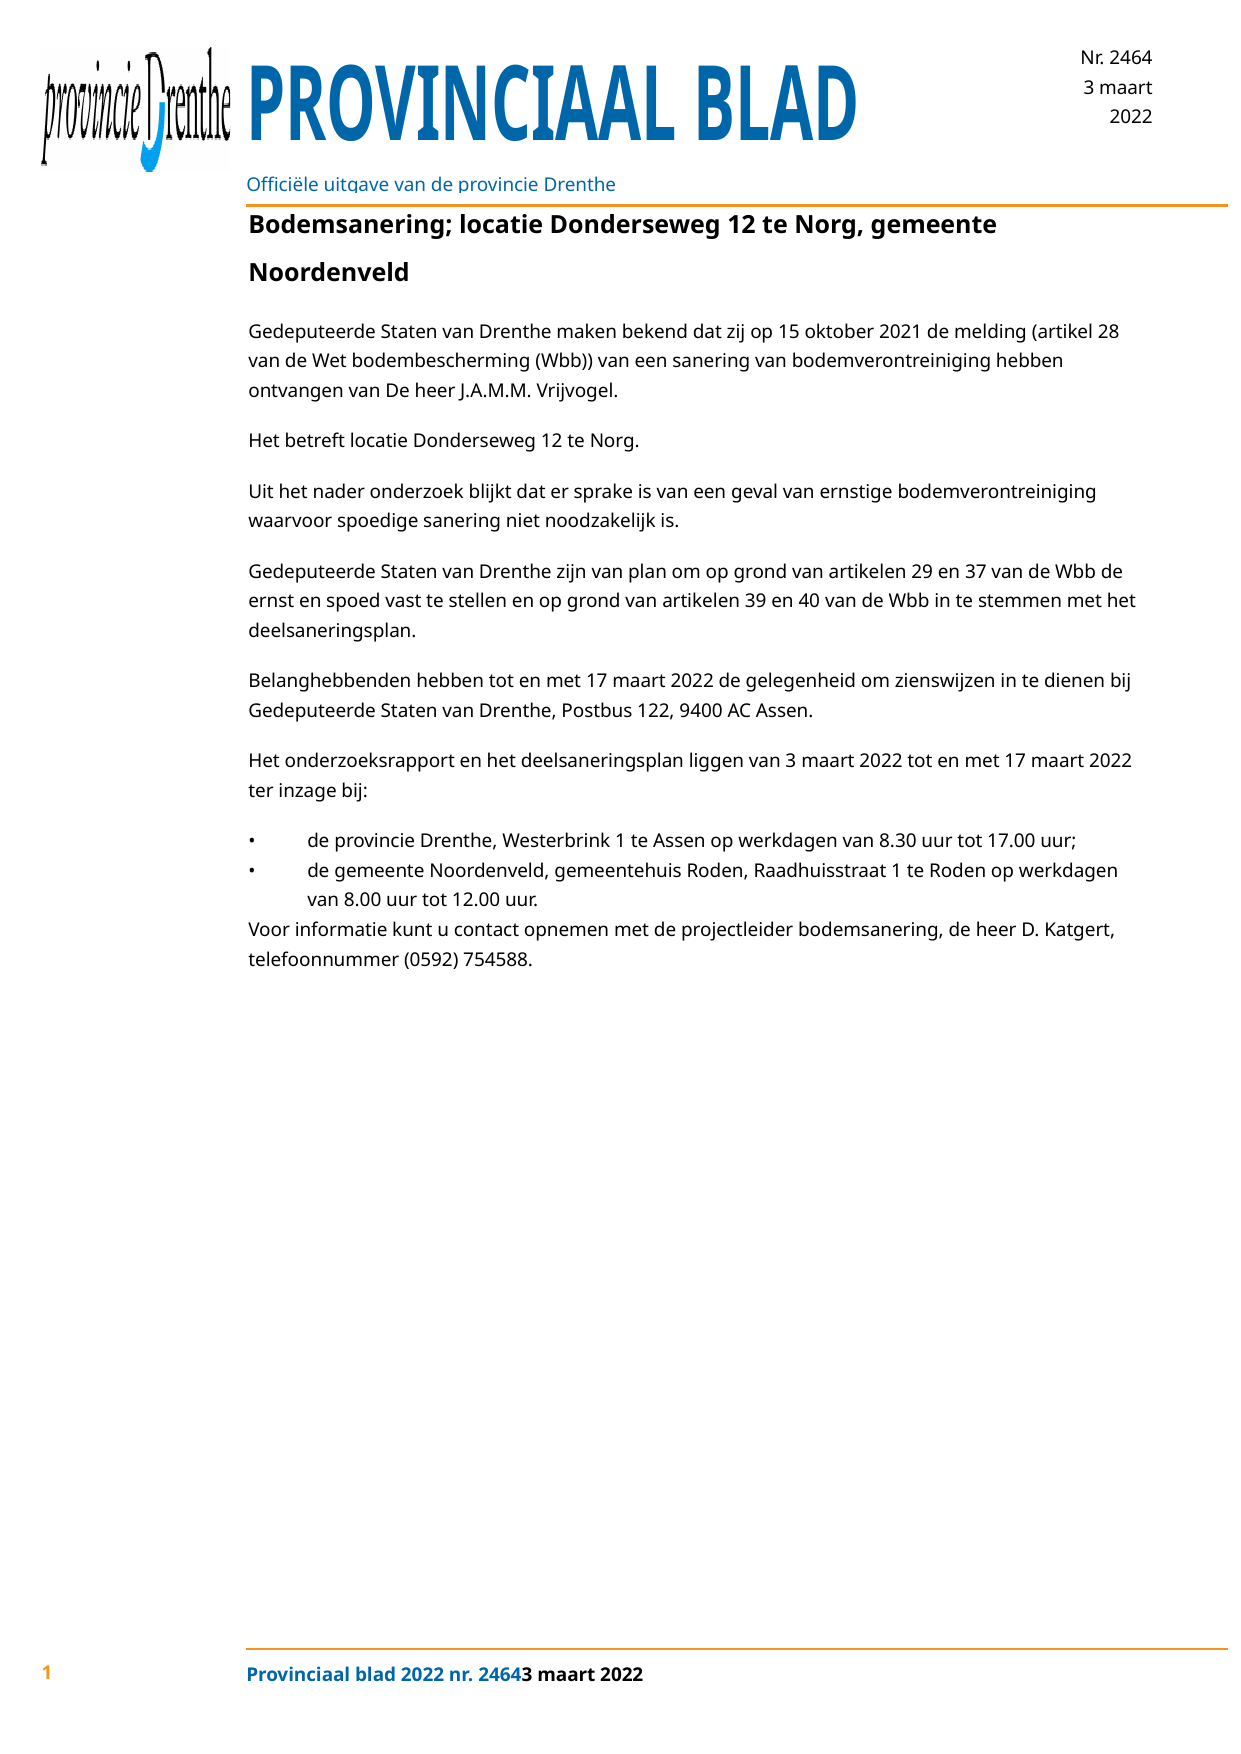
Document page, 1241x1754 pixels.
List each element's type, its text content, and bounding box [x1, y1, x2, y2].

text Gedeputeerde Staten van Drenthe maken bekend dat zij op 15 oktober 2021 de melding (artikel 28 van de Wet bodembescherming (Wbb)) van een sanering van bodemverontreiniging hebben ontvangen van De heer J.A.M.M. Vrijvogel. [248, 318, 1152, 403]
text Belanghebbenden hebben tot en met 17 maart 2022 de gelegenheid om zienswijzen in te dienen bij Gedeputeerde Staten van Drenthe, Postbus 122, 9400 AC Assen. [248, 667, 1152, 723]
text Het onderzoeksrapport en het deelsaneringsplan liggen van 3 maart 2022 tot en met 17 maart 2022 ter inzage bij: [248, 747, 1152, 803]
text Uit het nader onderzoek blijkt dat er sprake is van een geval van ernstige bodemverontreiniging waarvoor spoedige sanering niet noodzakelijk is. [248, 478, 1152, 533]
text Gedeputeerde Staten van Drenthe zijn van plan om op grond van artikelen 29 en 37 van de Wbb de ernst en spoed vast te stellen en op grond van artikelen 39 en 40 van de Wbb in te stemmen met het deelsaneringsplan. [248, 558, 1152, 643]
picture [41, 47, 231, 172]
list de gemeente Noordenveld, gemeentehuis Roden, Raadhuisstraat 1 te Roden op werkdagen van 8.00 uur tot 12.00 uur. [248, 857, 1152, 912]
text Voor informatie kunt u contact opnemen met de projectleider bodemsanering, de heer D. Katgert, telefoonnummer (0592) 754588. [248, 916, 1152, 972]
text Bodemsanering; locatie Donderseweg 12 te Norg, gemeente Noordenveld [248, 207, 1152, 288]
text Het betreft locatie Donderseweg 12 te Norg. [248, 427, 1152, 453]
list de provincie Drenthe, Westerbrink 1 te Assen op werkdagen van 8.30 uur tot 17.00 uur; [248, 827, 1152, 853]
